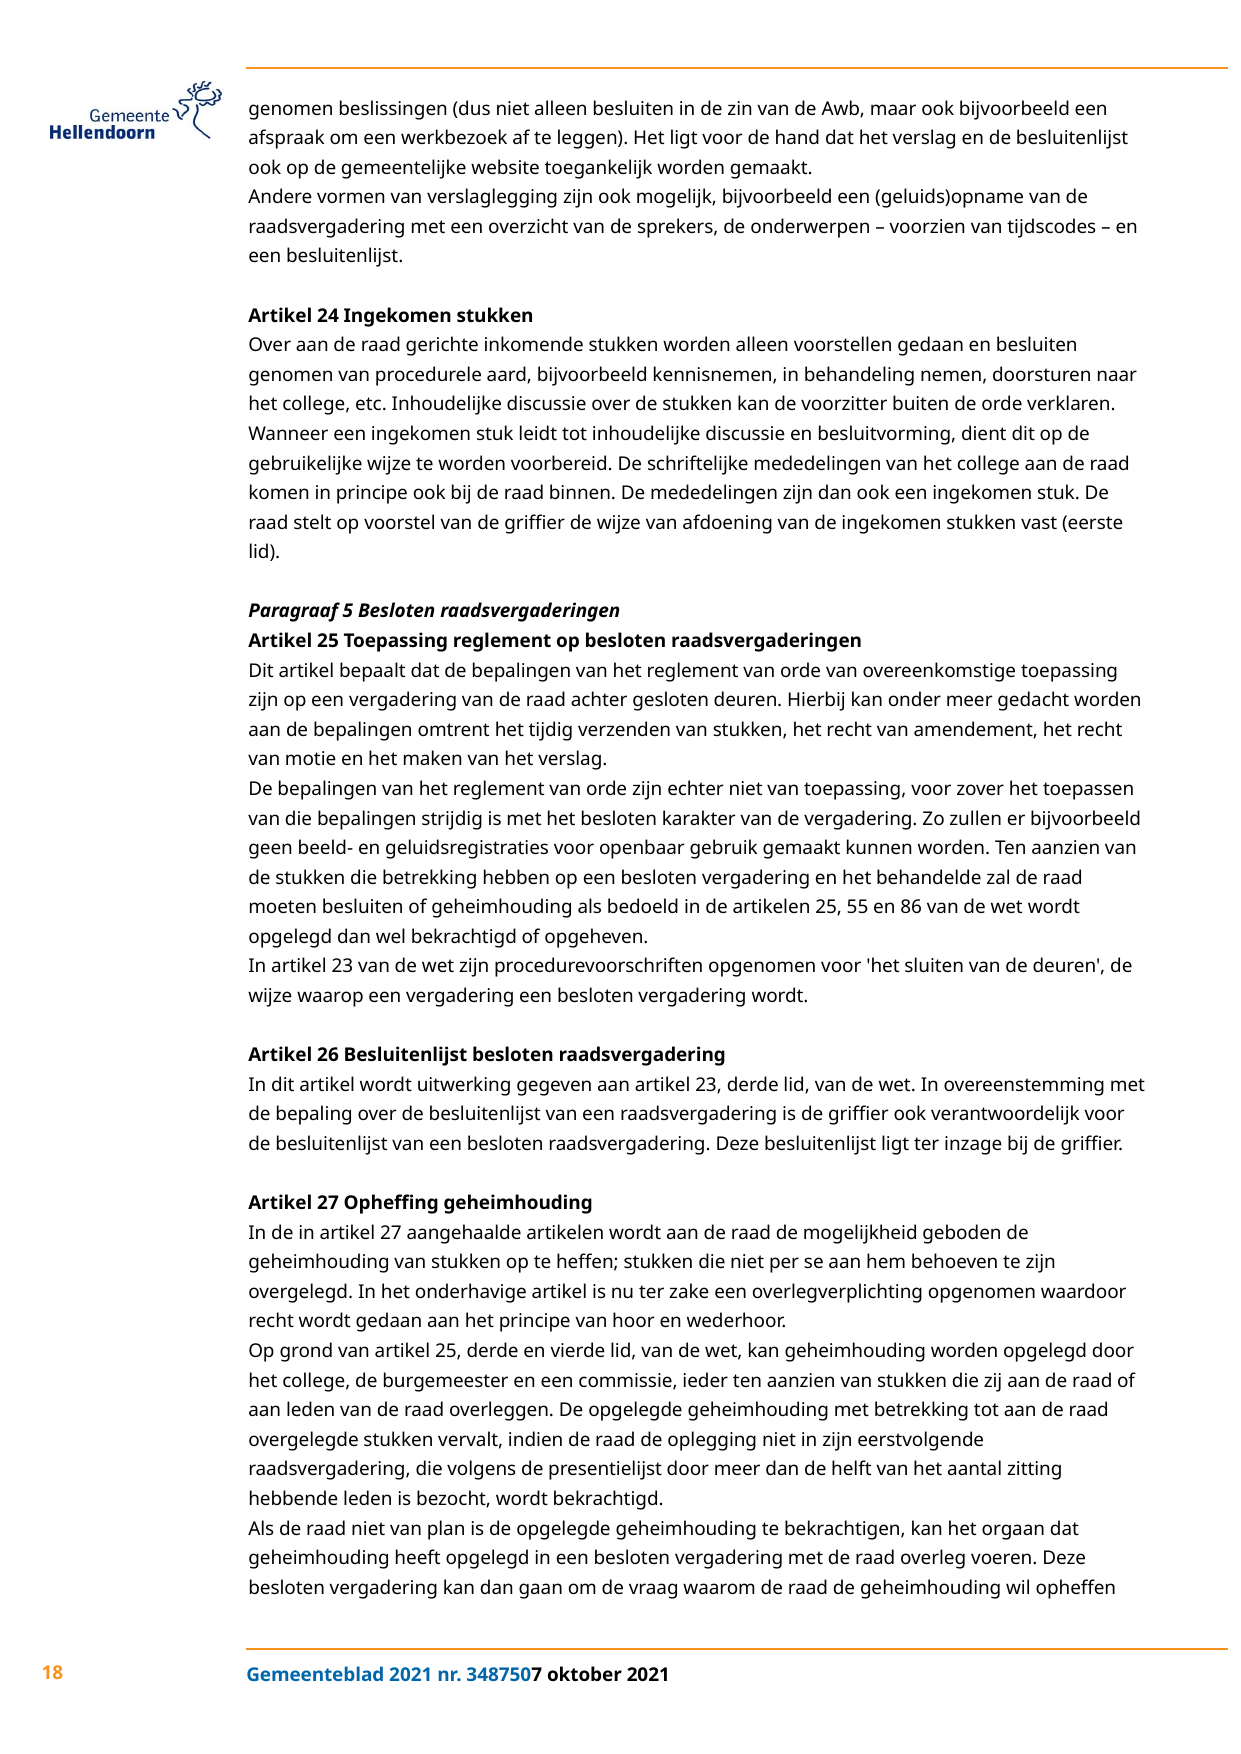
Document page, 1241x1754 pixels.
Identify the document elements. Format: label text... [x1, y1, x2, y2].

picture [41, 47, 231, 172]
text In artikel 23 van de wet zijn procedurevoorschriften opgenomen voor 'het sluiten van de deuren', de wijze waarop een vergadering een besloten vergadering wordt. [248, 953, 1152, 1008]
text Dit artikel bepaalt dat de bepalingen van het reglement van orde van overeenkomstige toepassing zijn op een vergadering van de raad achter gesloten deuren. Hierbij kan onder meer gedacht worden aan de bepalingen omtrent het tijdig verzenden van stukken, het recht van amendement, het recht van motie en het maken van het verslag. [248, 657, 1152, 771]
text Andere vormen van verslaglegging zijn ook mogelijk, bijvoorbeeld een (geluids)opname van de raadsvergadering met een overzicht van de sprekers, de onderwerpen – voorzien van tijdscodes – en een besluitenlijst. [248, 183, 1152, 268]
text Over aan de raad gerichte inkomende stukken worden alleen voorstellen gedaan en besluiten genomen van procedurele aard, bijvoorbeeld kennisnemen, in behandeling nemen, doorsturen naar het college, etc. Inhoudelijke discussie over de stukken kan de voorzitter buiten de orde verklaren. [248, 331, 1152, 416]
text In de in artikel 27 aangehaalde artikelen wordt aan de raad de mogelijkheid geboden de geheimhouding van stukken op te heffen; stukken die niet per se aan hem behoeven te zijn overgelegd. In het onderhavige artikel is nu ter zake een overlegverplichting opgenomen waardoor recht wordt gedaan aan het principe van hoor en wederhoor. [248, 1219, 1152, 1333]
text Op grond van artikel 25, derde en vierde lid, van de wet, kan geheimhouding worden opgelegd door het college, de burgemeester en een commissie, ieder ten aanzien van stukken die zij aan de raad of aan leden van de raad overleggen. De opgelegde geheimhouding met betrekking tot aan de raad overgelegde stukken vervalt, indien de raad de oplegging niet in zijn eerstvolgende raadsvergadering, die volgens de presentielijst door meer dan de helft van het aantal zitting hebbende leden is bezocht, wordt bekrachtigd. [248, 1337, 1152, 1511]
text Als de raad niet van plan is de opgelegde geheimhouding te bekrachtigen, kan het orgaan dat geheimhouding heeft opgelegd in een besloten vergadering met de raad overleg voeren. Deze besloten vergadering kan dan gaan om de vraag waarom de raad de geheimhouding wil opheffen [248, 1515, 1152, 1600]
text genomen beslissingen (dus niet alleen besluiten in de zin van de Awb, maar ook bijvoorbeeld een afspraak om een werkbezoek af te leggen). Het ligt voor de hand dat het verslag en de besluitenlijst ook op de gemeentelijke website toegankelijk worden gemaakt. [248, 95, 1152, 180]
text Artikel 27 Opheffing geheimhouding [248, 1189, 1152, 1215]
text In dit artikel wordt uitwerking gegeven aan artikel 23, derde lid, van de wet. In overeenstemming met de bepaling over de besluitenlijst van een raadsvergadering is de griffier ook verantwoordelijk voor de besluitenlijst van een besloten raadsvergadering. Deze besluitenlijst ligt ter inzage bij de griffier. [248, 1071, 1152, 1156]
text Paragraaf 5 Besloten raadsvergaderingen [248, 598, 1152, 623]
text Wanneer een ingekomen stuk leidt tot inhoudelijke discussie en besluitvorming, dient dit op de gebruikelijke wijze te worden voorbereid. De schriftelijke mededelingen van het college aan de raad komen in principe ook bij de raad binnen. De mededelingen zijn dan ook een ingekomen stuk. De raad stelt op voorstel van de griffier de wijze van afdoening van de ingekomen stukken vast (eerste lid). [248, 420, 1152, 564]
text De bepalingen van het reglement van orde zijn echter niet van toepassing, voor zover het toepassen van die bepalingen strijdig is met het besloten karakter van de vergadering. Zo zullen er bijvoorbeeld geen beeld- en geluidsregistraties voor openbaar gebruik gemaakt kunnen worden. Ten aanzien van de stukken die betrekking hebben op een besloten vergadering en het behandelde zal de raad moeten besluiten of geheimhouding als bedoeld in de artikelen 25, 55 en 86 van de wet wordt opgelegd dan wel bekrachtigd of opgeheven. [248, 775, 1152, 949]
text Artikel 24 Ingekomen stukken [248, 302, 1152, 328]
text Artikel 25 Toepassing reglement op besloten raadsvergaderingen [248, 627, 1152, 653]
text Artikel 26 Besluitenlijst besloten raadsvergadering [248, 1041, 1152, 1067]
